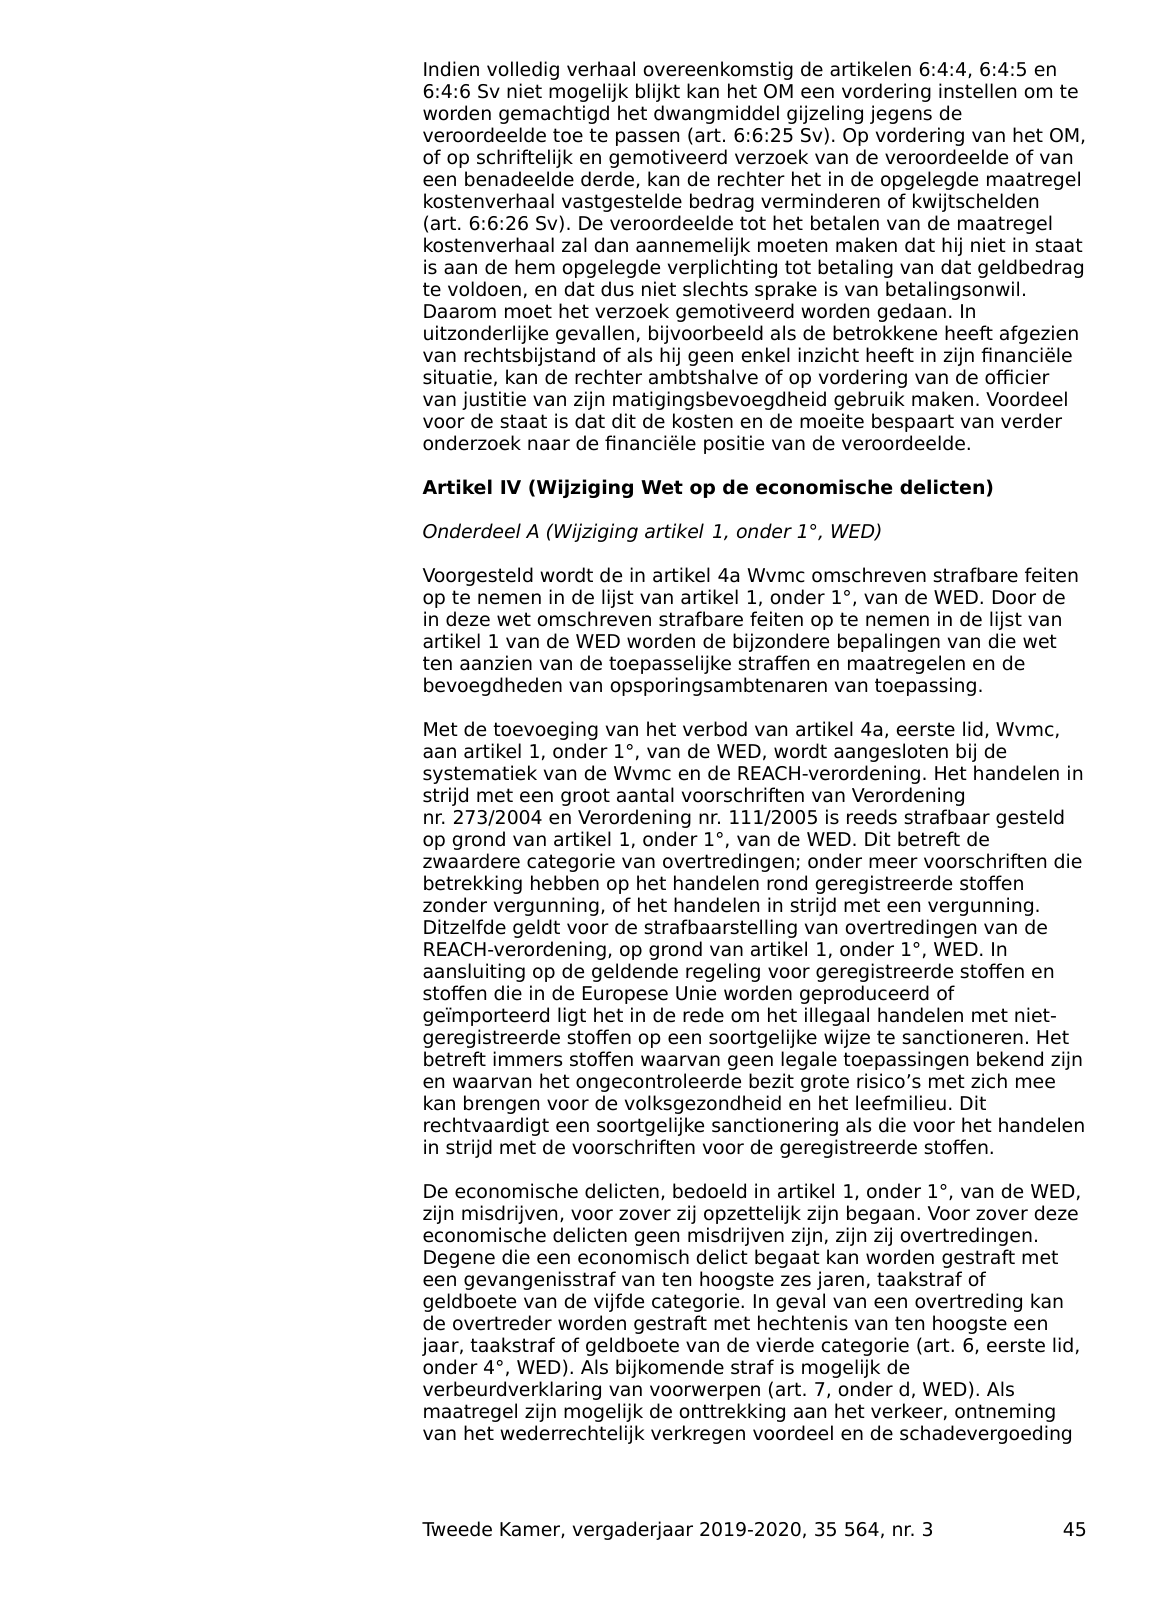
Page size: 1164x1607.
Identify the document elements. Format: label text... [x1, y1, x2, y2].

text Voorgesteld wordt de in artikel 4a Wvmc omschreven strafbare feiten op te nemen in de lijst van artikel 1, onder 1°, van de WED. Door de in deze wet omschreven strafbare feiten op te nemen in de lijst van artikel 1 van de WED worden de bijzondere bepalingen van die wet ten aanzien van de toepasselijke straffen en maatregelen en de bevoegdheden van opsporingsambtenaren van toepassing. [422, 565, 1087, 697]
subtitle Onderdeel A (Wijziging artikel 1, onder 1°, WED) [422, 521, 1087, 543]
text Indien volledig verhaal overeenkomstig de artikelen 6:4:4, 6:4:5 en 6:4:6 Sv niet mogelijk blijkt kan het OM een vordering instellen om te worden gemachtigd het dwangmiddel gijzeling jegens de veroordeelde toe te passen (art. 6:6:25 Sv). Op vordering van het OM, of op schriftelijk en gemotiveerd verzoek van de veroordeelde of van een benadeelde derde, kan de rechter het in de opgelegde maatregel kostenverhaal vastgestelde bedrag verminderen of kwijtschelden (art. 6:6:26 Sv). De veroordeelde tot het betalen van de maatregel kostenverhaal zal dan aannemelijk moeten maken dat hij niet in staat is aan de hem opgelegde verplichting tot betaling van dat geldbedrag te voldoen, en dat dus niet slechts sprake is van betalingsonwil. Daarom moet het verzoek gemotiveerd worden gedaan. In uitzonderlijke gevallen, bijvoorbeeld als de betrokkene heeft afgezien van rechtsbijstand of als hij geen enkel inzicht heeft in zijn financiële situatie, kan de rechter ambtshalve of op vordering van de officier van justitie van zijn matigingsbevoegdheid gebruik maken. Voordeel voor de staat is dat dit de kosten en de moeite bespaart van verder onderzoek naar de financiële positie van de veroordeelde. [422, 59, 1087, 455]
text De economische delicten, bedoeld in artikel 1, onder 1°, van de WED, zijn misdrijven, voor zover zij opzettelijk zijn begaan. Voor zover deze economische delicten geen misdrijven zijn, zijn zij overtredingen. Degene die een economisch delict begaat kan worden gestraft met een gevangenisstraf van ten hoogste zes jaren, taakstraf of geldboete van de vijfde categorie. In geval van een overtreding kan de overtreder worden gestraft met hechtenis van ten hoogste een jaar, taakstraf of geldboete van de vierde categorie (art. 6, eerste lid, onder 4°, WED). Als bijkomende straf is mogelijk de verbeurdverklaring van voorwerpen (art. 7, onder d, WED). Als maatregel zijn mogelijk de onttrekking aan het verkeer, ontneming van het wederrechtelijk verkregen voordeel en de schadevergoeding [422, 1181, 1087, 1445]
text Met de toevoeging van het verbod van artikel 4a, eerste lid, Wvmc, aan artikel 1, onder 1°, van de WED, wordt aangesloten bij de systematiek van de Wvmc en de REACH-verordening. Het handelen in strijd met een groot aantal voorschriften van Verordening nr. 273/2004 en Verordening nr. 111/2005 is reeds strafbaar gesteld op grond van artikel 1, onder 1°, van de WED. Dit betreft de zwaardere categorie van overtredingen; onder meer voorschriften die betrekking hebben op het handelen rond geregistreerde stoffen zonder vergunning, of het handelen in strijd met een vergunning. Ditzelfde geldt voor de strafbaarstelling van overtredingen van de REACH-verordening, op grond van artikel 1, onder 1°, WED. In aansluiting op de geldende regeling voor geregistreerde stoffen en stoffen die in de Europese Unie worden geproduceerd of geïmporteerd ligt het in de rede om het illegaal handelen met niet-geregistreerde stoffen op een soortgelijke wijze te sanctioneren. Het betreft immers stoffen waarvan geen legale toepassingen bekend zijn en waarvan het ongecontroleerde bezit grote risico’s met zich mee kan brengen voor de volksgezondheid en het leefmilieu. Dit rechtvaardigt een soortgelijke sanctionering als die voor het handelen in strijd met de voorschriften voor de geregistreerde stoffen. [422, 719, 1087, 1159]
subtitle Artikel IV (Wijziging Wet op de economische delicten) [422, 477, 1087, 499]
